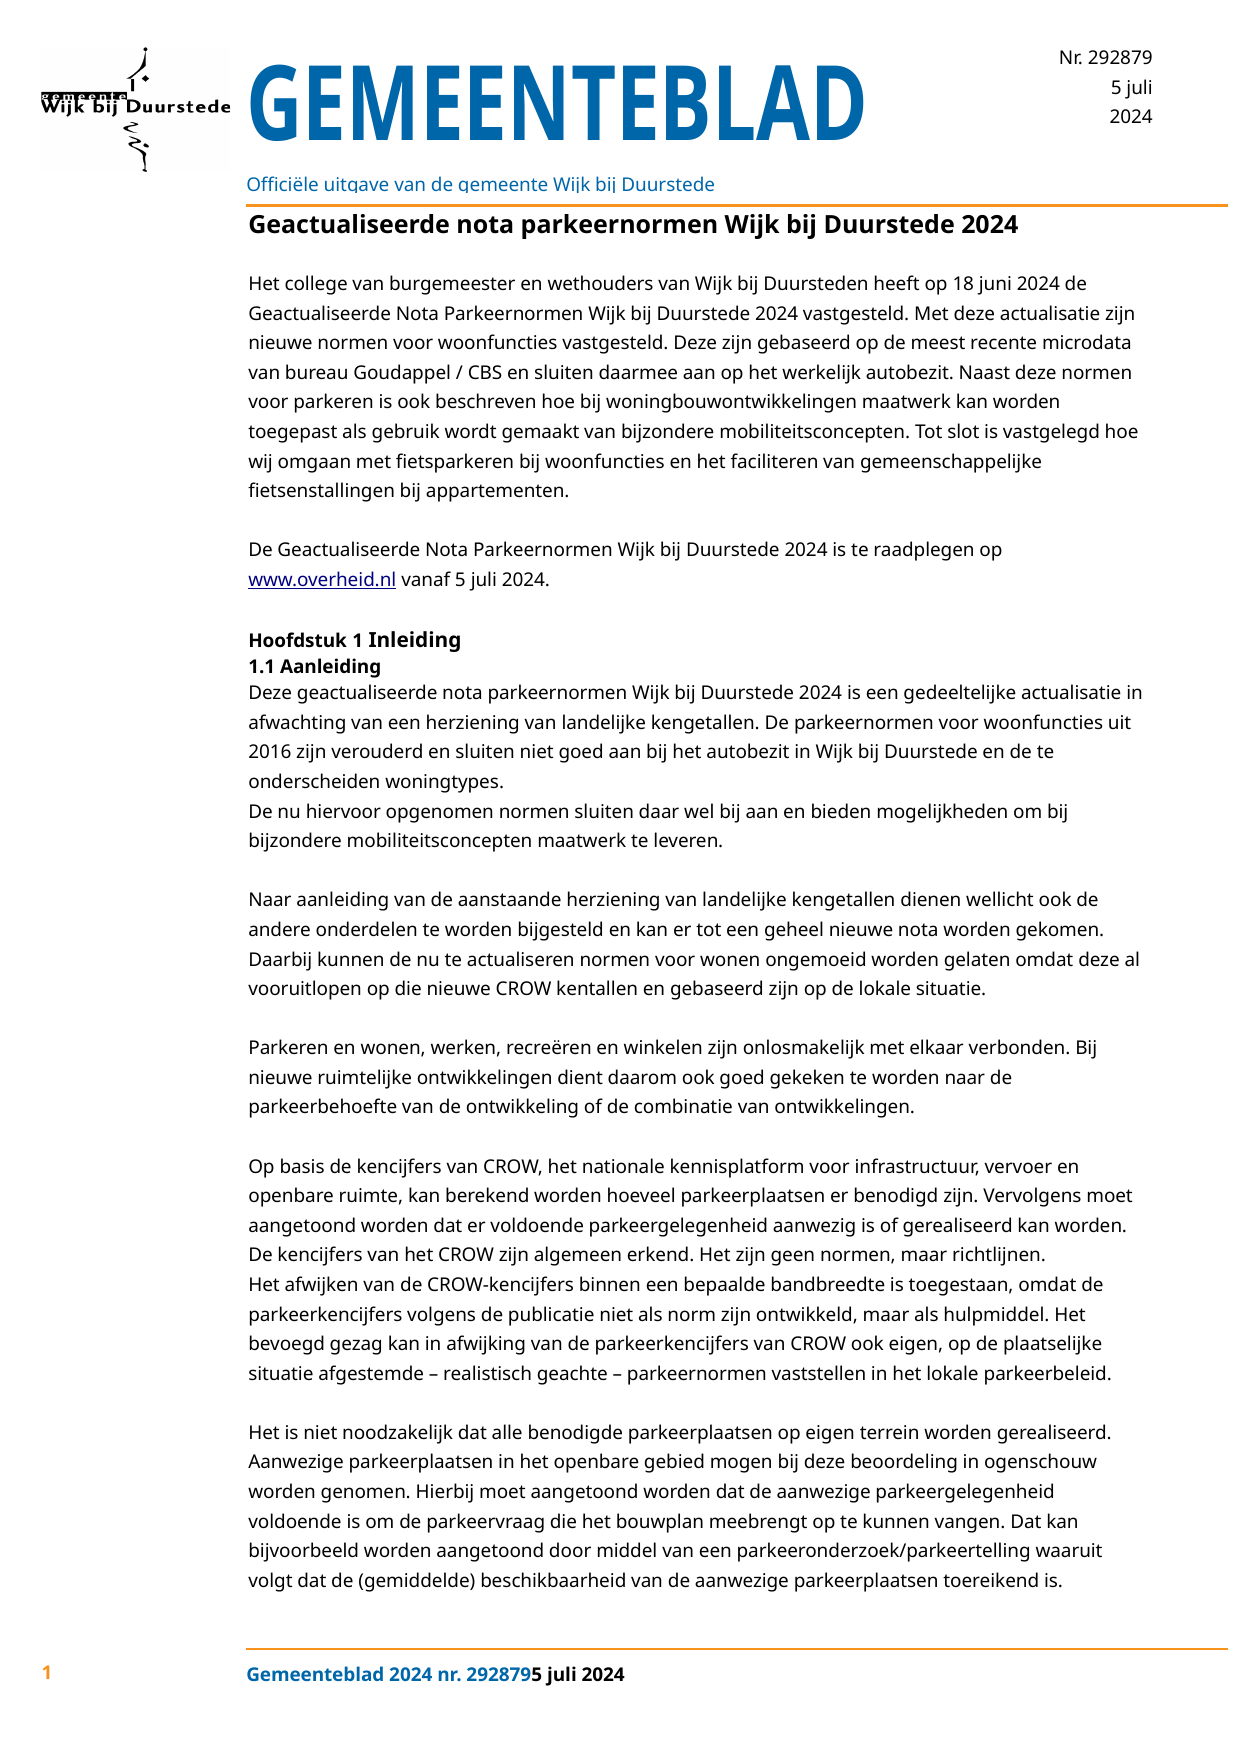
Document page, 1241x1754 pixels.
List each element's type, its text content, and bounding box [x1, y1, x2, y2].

text Het is niet noodzakelijk dat alle benodigde parkeerplaatsen op eigen terrein worden gerealiseerd. Aanwezige parkeerplaatsen in het openbare gebied mogen bij deze beoordeling in ogenschouw worden genomen. Hierbij moet aangetoond worden dat de aanwezige parkeergelegenheid voldoende is om de parkeervraag die het bouwplan meebrengt op te kunnen vangen. Dat kan bijvoorbeeld worden aangetoond door middel van een parkeeronderzoek/parkeertelling waaruit volgt dat de (gemiddelde) beschikbaarheid van de aanwezige parkeerplaatsen toereikend is. [248, 1419, 1152, 1593]
text De Geactualiseerde Nota Parkeernormen Wijk bij Duurstede 2024 is te raadplegen op www.overheid.nl vanaf 5 juli 2024. [248, 537, 1152, 592]
text Op basis de kencijfers van CROW, het nationale kennisplatform voor infrastructuur, vervoer en openbare ruimte, kan berekend worden hoeveel parkeerplaatsen er benodigd zijn. Vervolgens moet aangetoond worden dat er voldoende parkeergelegenheid aanwezig is of gerealiseerd kan worden. [248, 1153, 1152, 1238]
text Hoofdstuk 1 Inleiding [248, 625, 1152, 654]
text Parkeren en wonen, werken, recreëren en winkelen zijn onlosmakelijk met elkaar verbonden. Bij nieuwe ruimtelijke ontwikkelingen dient daarom ook goed gekeken te worden naar de parkeerbehoefte van de ontwikkeling of de combinatie van ontwikkelingen. [248, 1034, 1152, 1119]
text 1.1 Aanleiding [248, 654, 1152, 679]
text Het afwijken van de CROW-kencijfers binnen een bepaalde bandbreedte is toegestaan, omdat de parkeerkencijfers volgens de publicatie niet als norm zijn ontwikkeld, maar als hulpmiddel. Het bevoegd gezag kan in afwijking van de parkeerkencijfers van CROW ook eigen, op de plaatselijke situatie afgestemde – realistisch geachte – parkeernormen vaststellen in het lokale parkeerbeleid. [248, 1271, 1152, 1386]
text De kencijfers van het CROW zijn algemeen erkend. Het zijn geen normen, maar richtlijnen. [248, 1242, 1152, 1267]
picture [41, 47, 231, 172]
text Geactualiseerde nota parkeernormen Wijk bij Duurstede 2024 [248, 207, 1152, 241]
text Het college van burgemeester en wethouders van Wijk bij Duursteden heeft op 18 juni 2024 de Geactualiseerde Nota Parkeernormen Wijk bij Duurstede 2024 vastgesteld. Met deze actualisatie zijn nieuwe normen voor woonfuncties vastgesteld. Deze zijn gebaseerd op de meest recente microdata van bureau Goudappel / CBS en sluiten daarmee aan op het werkelijk autobezit. Naast deze normen voor parkeren is ook beschreven hoe bij woningbouwontwikkelingen maatwerk kan worden toegepast als gebruik wordt gemaakt van bijzondere mobiliteitsconcepten. Tot slot is vastgelegd hoe wij omgaan met fietsparkeren bij woonfuncties en het faciliteren van gemeenschappelijke fietsenstallingen bij appartementen. [248, 270, 1152, 503]
text Naar aanleiding van de aanstaande herziening van landelijke kengetallen dienen wellicht ook de andere onderdelen te worden bijgesteld en kan er tot een geheel nieuwe nota worden gekomen. Daarbij kunnen de nu te actualiseren normen voor wonen ongemoeid worden gelaten omdat deze al vooruitlopen op die nieuwe CROW kentallen en gebaseerd zijn op de lokale situatie. [248, 887, 1152, 1001]
text Deze geactualiseerde nota parkeernormen Wijk bij Duurstede 2024 is een gedeeltelijke actualisatie in afwachting van een herziening van landelijke kengetallen. De parkeernormen voor woonfuncties uit 2016 zijn verouderd en sluiten niet goed aan bij het autobezit in Wijk bij Duurstede en de te onderscheiden woningtypes. [248, 679, 1152, 794]
text De nu hiervoor opgenomen normen sluiten daar wel bij aan en bieden mogelijkheden om bij bijzondere mobiliteitsconcepten maatwerk te leveren. [248, 798, 1152, 853]
